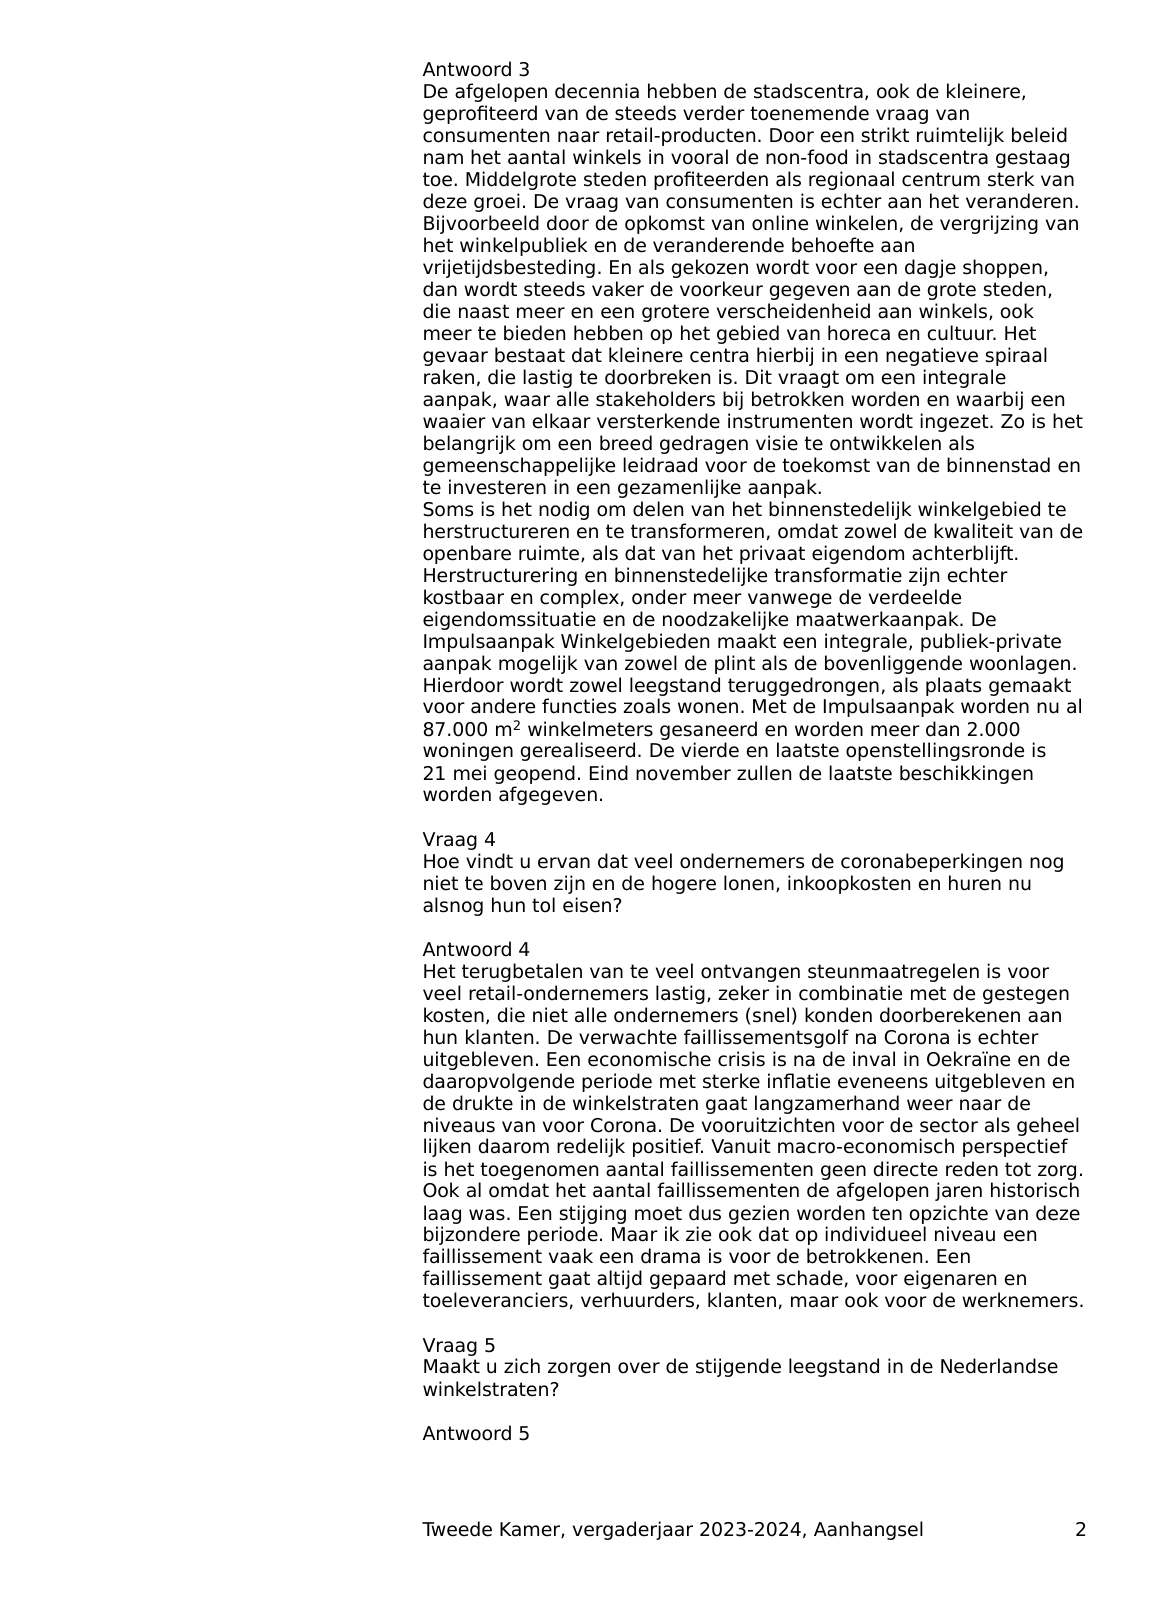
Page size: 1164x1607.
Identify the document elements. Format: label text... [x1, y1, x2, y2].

text Antwoord 4 [422, 939, 1087, 961]
text Antwoord 3 [422, 59, 1087, 81]
text Hoe vindt u ervan dat veel ondernemers de coronabeperkingen nog niet te boven zijn en de hogere lonen, inkoopkosten en huren nu alsnog hun tol eisen? [422, 851, 1087, 916]
text Vraag 4 [422, 828, 1087, 851]
text Antwoord 5 [422, 1423, 1087, 1444]
text Vraag 5 [422, 1334, 1087, 1356]
text De afgelopen decennia hebben de stadscentra, ook de kleinere, geprofiteerd van de steeds verder toenemende vraag van consumenten naar retail-producten. Door een strikt ruimtelijk beleid nam het aantal winkels in vooral de non-food in stadscentra gestaag toe. Middelgrote steden profiteerden als regionaal centrum sterk van deze groei. De vraag van consumenten is echter aan het veranderen. Bijvoorbeeld door de opkomst van online winkelen, de vergrijzing van het winkelpubliek en de veranderende behoefte aan vrijetijdsbesteding. En als gekozen wordt voor een dagje shoppen, dan wordt steeds vaker de voorkeur gegeven aan de grote steden, die naast meer en een grotere verscheidenheid aan winkels, ook meer te bieden hebben op het gebied van horeca en cultuur. Het gevaar bestaat dat kleinere centra hierbij in een negatieve spiraal raken, die lastig te doorbreken is. Dit vraagt om een integrale aanpak, waar alle stakeholders bij betrokken worden en waarbij een waaier van elkaar versterkende instrumenten wordt ingezet. Zo is het belangrijk om een breed gedragen visie te ontwikkelen als gemeenschappelijke leidraad voor de toekomst van de binnenstad en te investeren in een gezamenlijke aanpak. [422, 81, 1087, 499]
text Soms is het nodig om delen van het binnenstedelijk winkelgebied te herstructureren en te transformeren, omdat zowel de kwaliteit van de openbare ruimte, als dat van het privaat eigendom achterblijft. Herstructurering en binnenstedelijke transformatie zijn echter kostbaar en complex, onder meer vanwege de verdeelde eigendomssituatie en de noodzakelijke maatwerkaanpak. De Impulsaanpak Winkelgebieden maakt een integrale, publiek-private aanpak mogelijk van zowel de plint als de bovenliggende woonlagen. Hierdoor wordt zowel leegstand teruggedrongen, als plaats gemaakt voor andere functies zoals wonen. Met de Impulsaanpak worden nu al 87.000 m2 winkelmeters gesaneerd en worden meer dan 2.000 woningen gerealiseerd. De vierde en laatste openstellingsronde is 21 mei geopend. Eind november zullen de laatste beschikkingen worden afgegeven. [422, 499, 1087, 806]
text Het terugbetalen van te veel ontvangen steunmaatregelen is voor veel retail-ondernemers lastig, zeker in combinatie met de gestegen kosten, die niet alle ondernemers (snel) konden doorberekenen aan hun klanten. De verwachte faillissementsgolf na Corona is echter uitgebleven. Een economische crisis is na de inval in Oekraïne en de daaropvolgende periode met sterke inflatie eveneens uitgebleven en de drukte in de winkelstraten gaat langzamerhand weer naar de niveaus van voor Corona. De vooruitzichten voor de sector als geheel lijken daarom redelijk positief. Vanuit macro-economisch perspectief is het toegenomen aantal faillissementen geen directe reden tot zorg. Ook al omdat het aantal faillissementen de afgelopen jaren historisch laag was. Een stijging moet dus gezien worden ten opzichte van deze bijzondere periode. Maar ik zie ook dat op individueel niveau een faillissement vaak een drama is voor de betrokkenen. Een faillissement gaat altijd gepaard met schade, voor eigenaren en toeleveranciers, verhuurders, klanten, maar ook voor de werknemers. [422, 961, 1087, 1312]
text Maakt u zich zorgen over de stijgende leegstand in de Nederlandse winkelstraten? [422, 1356, 1087, 1400]
